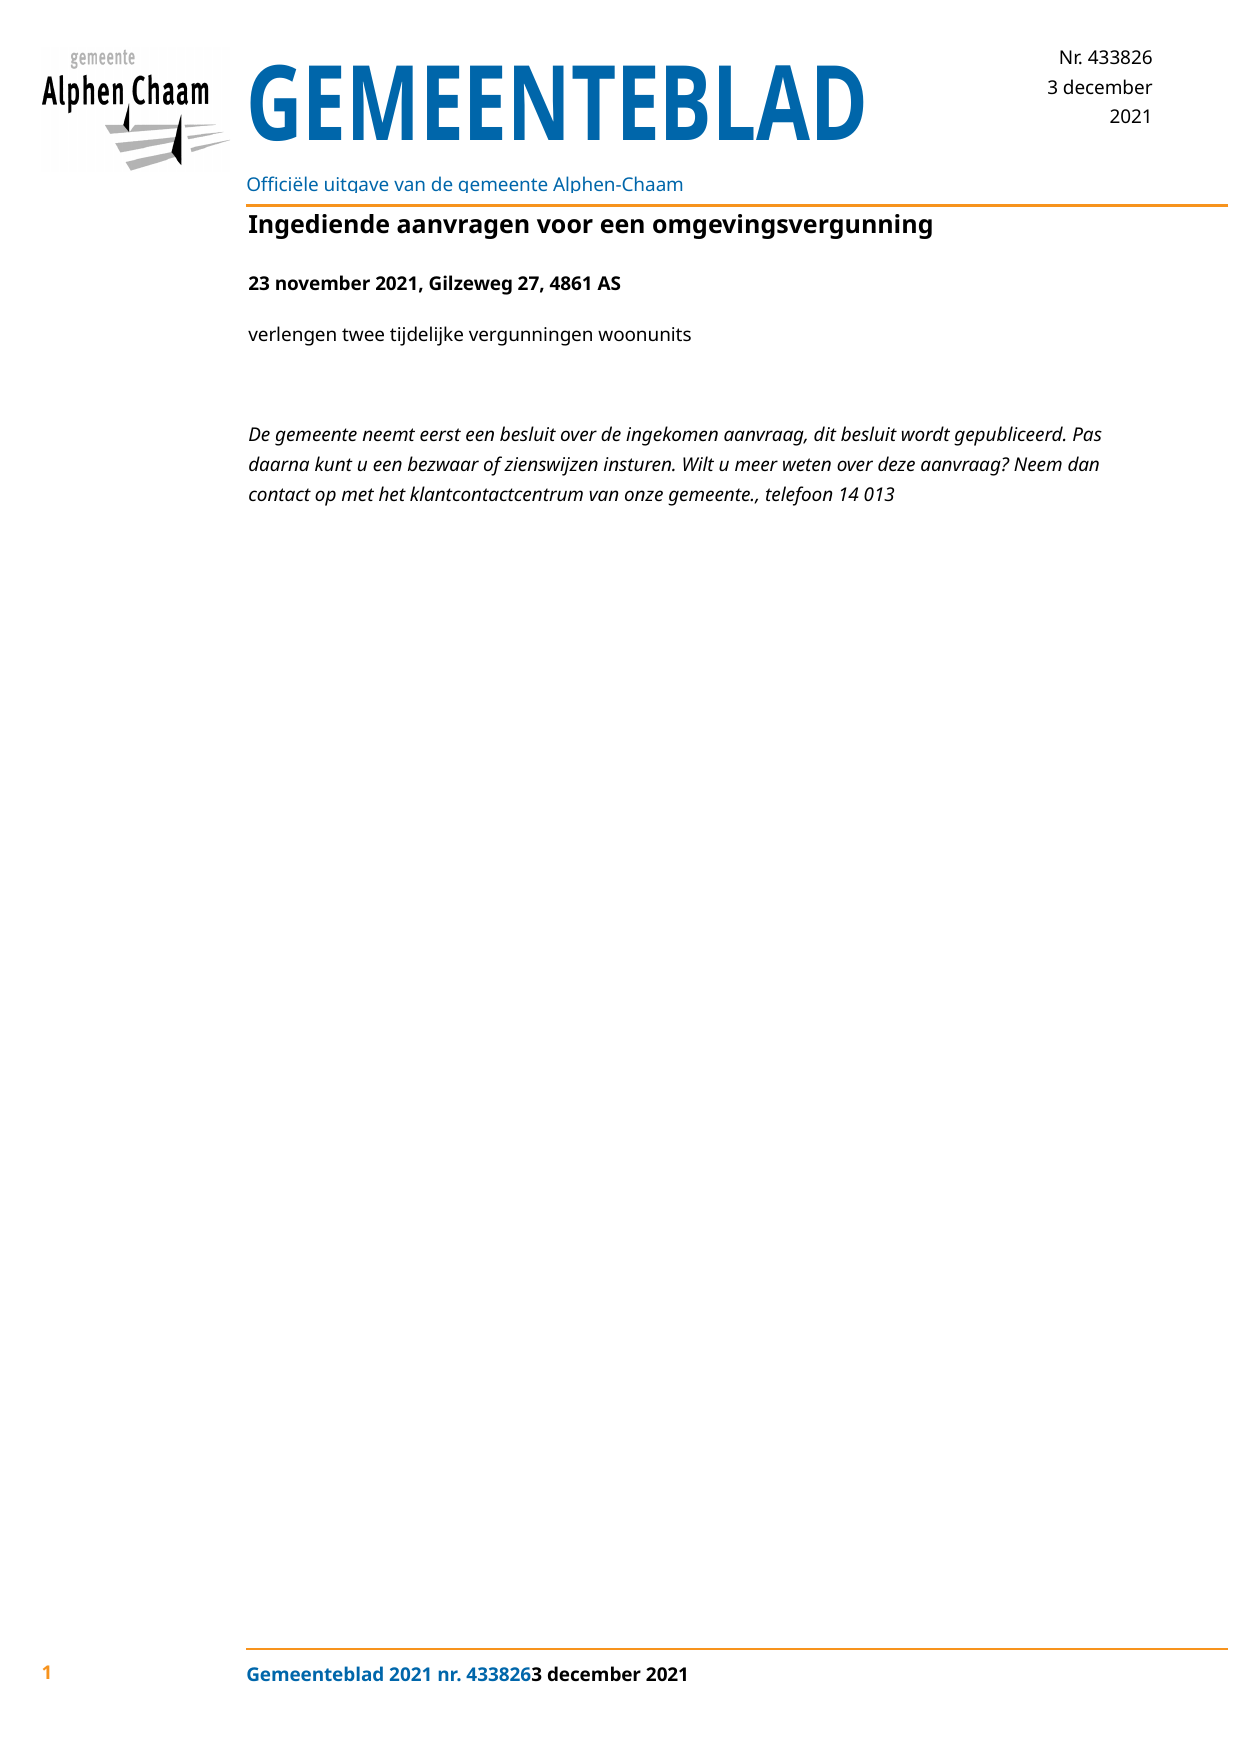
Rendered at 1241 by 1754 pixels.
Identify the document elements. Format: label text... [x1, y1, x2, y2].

text Ingediende aanvragen voor een omgevingsvergunning [248, 207, 1152, 241]
text 23 november 2021, Gilzeweg 27, 4861 AS [248, 270, 1152, 296]
text De gemeente neemt eerst een besluit over de ingekomen aanvraag, dit besluit wordt gepubliceerd. Pas daarna kunt u een bezwaar of zienswijzen insturen. Wilt u meer weten over deze aanvraag? Neem dan contact op met het klantcontactcentrum van onze gemeente., telefoon 14 013 [248, 422, 1152, 506]
picture [41, 47, 231, 172]
text verlengen twee tijdelijke vergunningen woonunits [248, 321, 1152, 346]
